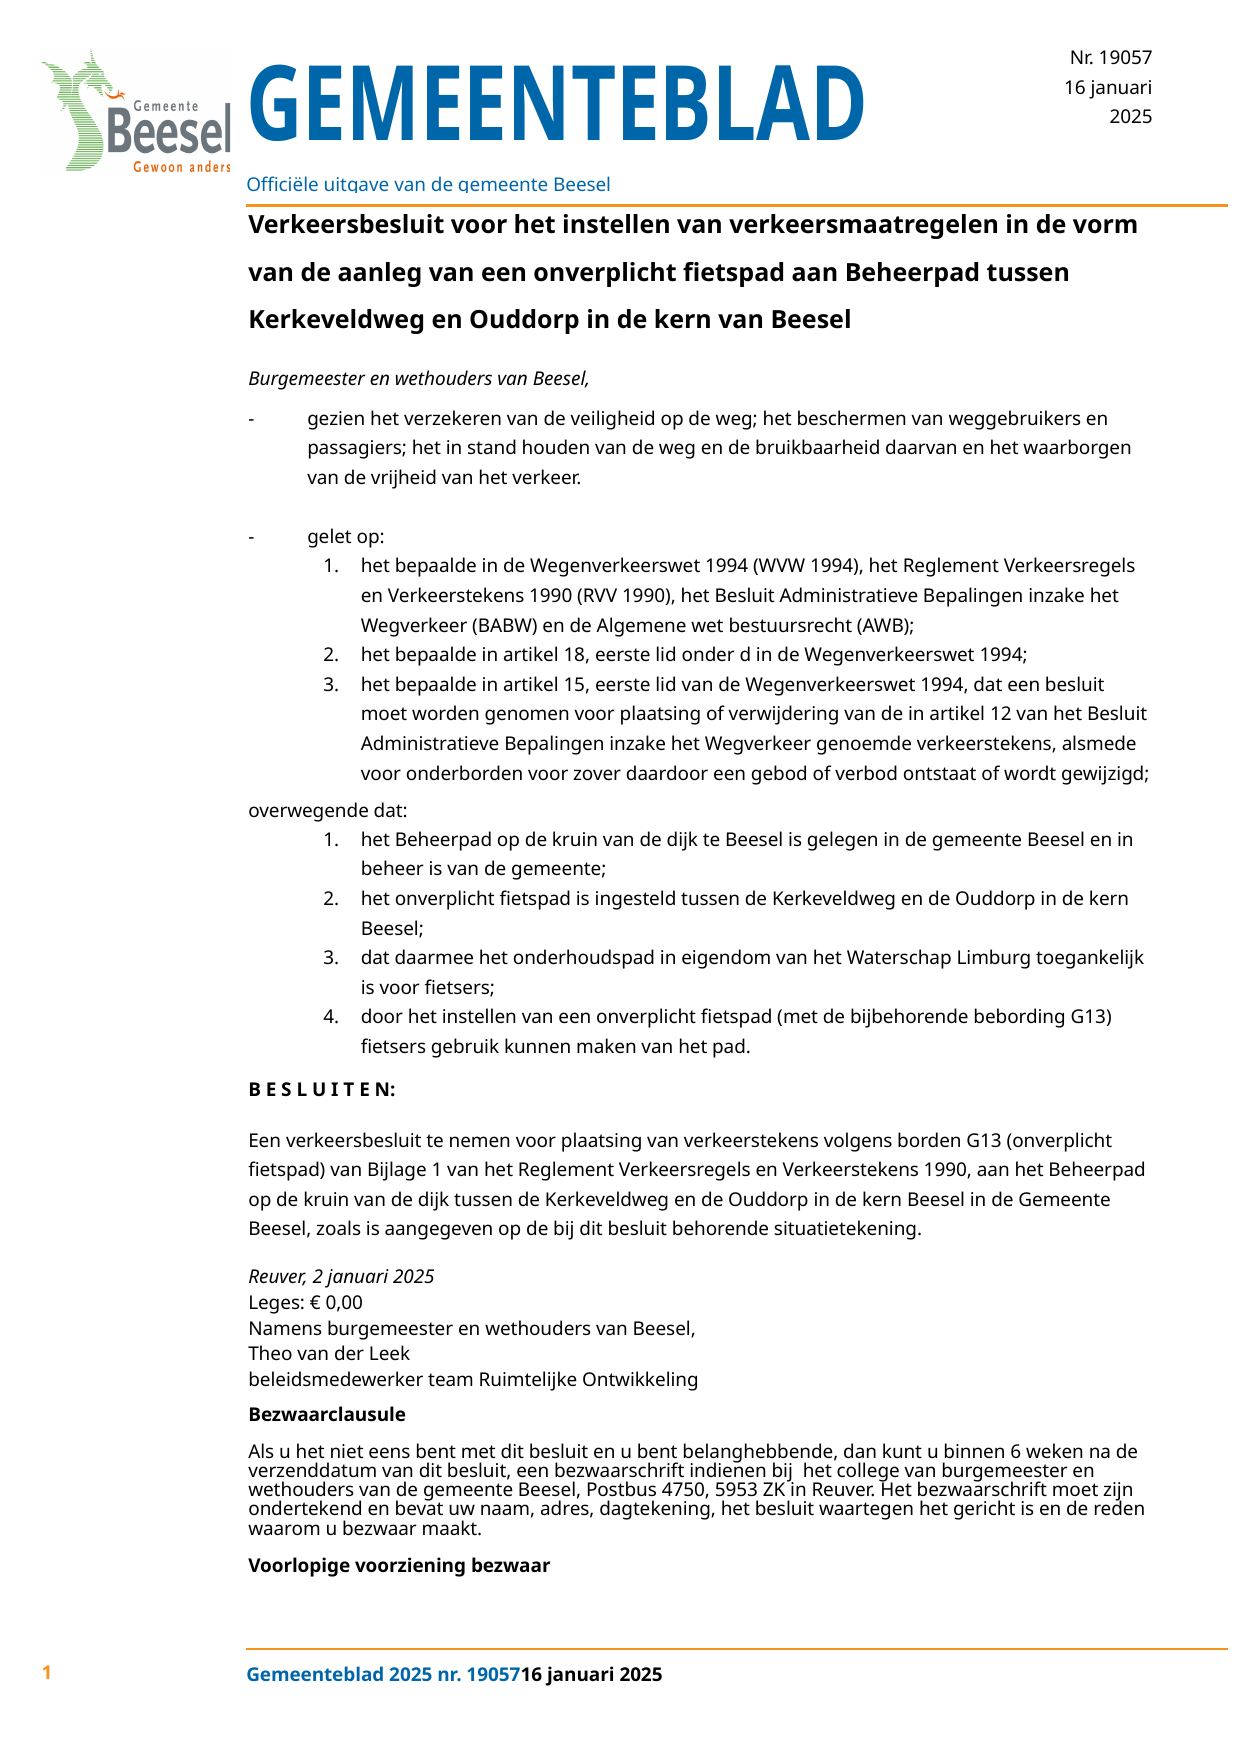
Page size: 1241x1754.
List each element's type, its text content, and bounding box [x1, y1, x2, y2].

list gezien het verzekeren van de veiligheid op de weg; het beschermen van weggebruikers en passagiers; het in stand houden van de weg en de bruikbaarheid daarvan en het waarborgen van de vrijheid van het verkeer. [248, 405, 1152, 490]
text beleidsmedewerker team Ruimtelijke Ontwikkeling [248, 1366, 1152, 1392]
text Leges: € 0,00 [248, 1289, 1152, 1315]
text Als u het niet eens bent met dit besluit en u bent belanghebbende, dan kunt u binnen 6 weken na de verzenddatum van dit besluit, een bezwaarschrift indienen bij ‎ het college van burgemeester en wethouders van de gemeente Beesel, Postbus 4750, 5953 ZK in Reuver. Het bezwaarschrift moet zijn ondertekend en bevat uw naam, adres, dagtekening, het besluit waartegen het gericht is en de reden waarom u bezwaar maakt. [248, 1443, 1152, 1539]
picture [41, 47, 231, 172]
list het Beheerpad op de kruin van de dijk te Beesel is gelegen in de gemeente Beesel en in beheer is van de gemeente; [323, 826, 1152, 881]
text Verkeersbesluit voor het instellen van verkeersmaatregelen in de vorm van de aanleg van een onverplicht fietspad aan Beheerpad tussen Kerkeveldweg en Ouddorp in de kern van Beesel [248, 207, 1152, 336]
list het bepaalde in de Wegenverkeerswet 1994 (WVW 1994), het Reglement Verkeersregels en Verkeerstekens 1990 (RVV 1990), het Besluit Administratieve Bepalingen inzake het Wegverkeer (BABW) en de Algemene wet bestuursrecht (AWB); [323, 553, 1152, 638]
text Een verkeersbesluit te nemen voor plaatsing van verkeerstekens volgens borden G13 (onverplicht fietspad) van Bijlage 1 van het Reglement Verkeersregels en Verkeerstekens 1990, aan het Beheerpad op de kruin van de dijk tussen de Kerkeveldweg en de Ouddorp in de kern Beesel in de Gemeente Beesel, zoals is aangegeven op de bij dit besluit behorende situatietekening. [248, 1127, 1152, 1241]
text Bezwaarclausule [248, 1406, 1152, 1425]
text Voorlopige voorziening bezwaar [248, 1557, 1152, 1576]
text Namens burgemeester en wethouders van Beesel, [248, 1315, 1152, 1341]
text overwegende dat: [248, 798, 1152, 823]
text Theo van der Leek [248, 1341, 1152, 1366]
text B E S L U I T E N: [248, 1076, 1152, 1102]
list dat daarmee het onderhoudspad in eigendom van het Waterschap Limburg toegankelijk is voor fietsers; [323, 944, 1152, 1000]
text Reuver, 2 januari 2025 [248, 1263, 1152, 1289]
list het bepaalde in artikel 15, eerste lid van de Wegenverkeerswet 1994, dat een besluit moet worden genomen voor plaatsing of verwijdering van de in artikel 12 van het Besluit Administratieve Bepalingen inzake het Wegverkeer genoemde verkeerstekens, alsmede voor onderborden voor zover daardoor een gebod of verbod ontstaat of wordt gewijzigd;‎ [323, 671, 1152, 786]
text Burgemeester en wethouders van Beesel, [248, 366, 1152, 391]
list het bepaalde in artikel 18, eerste lid onder d in de Wegenverkeerswet 1994; [323, 641, 1152, 667]
list het onverplicht fietspad is ingesteld tussen de Kerkeveldweg en de Ouddorp in de kern Beesel; [323, 885, 1152, 941]
list gelet op: [248, 523, 1152, 549]
list door het instellen van een onverplicht fietspad (met de bijbehorende bebording G13) fietsers gebruik kunnen maken van het pad. [323, 1003, 1152, 1059]
